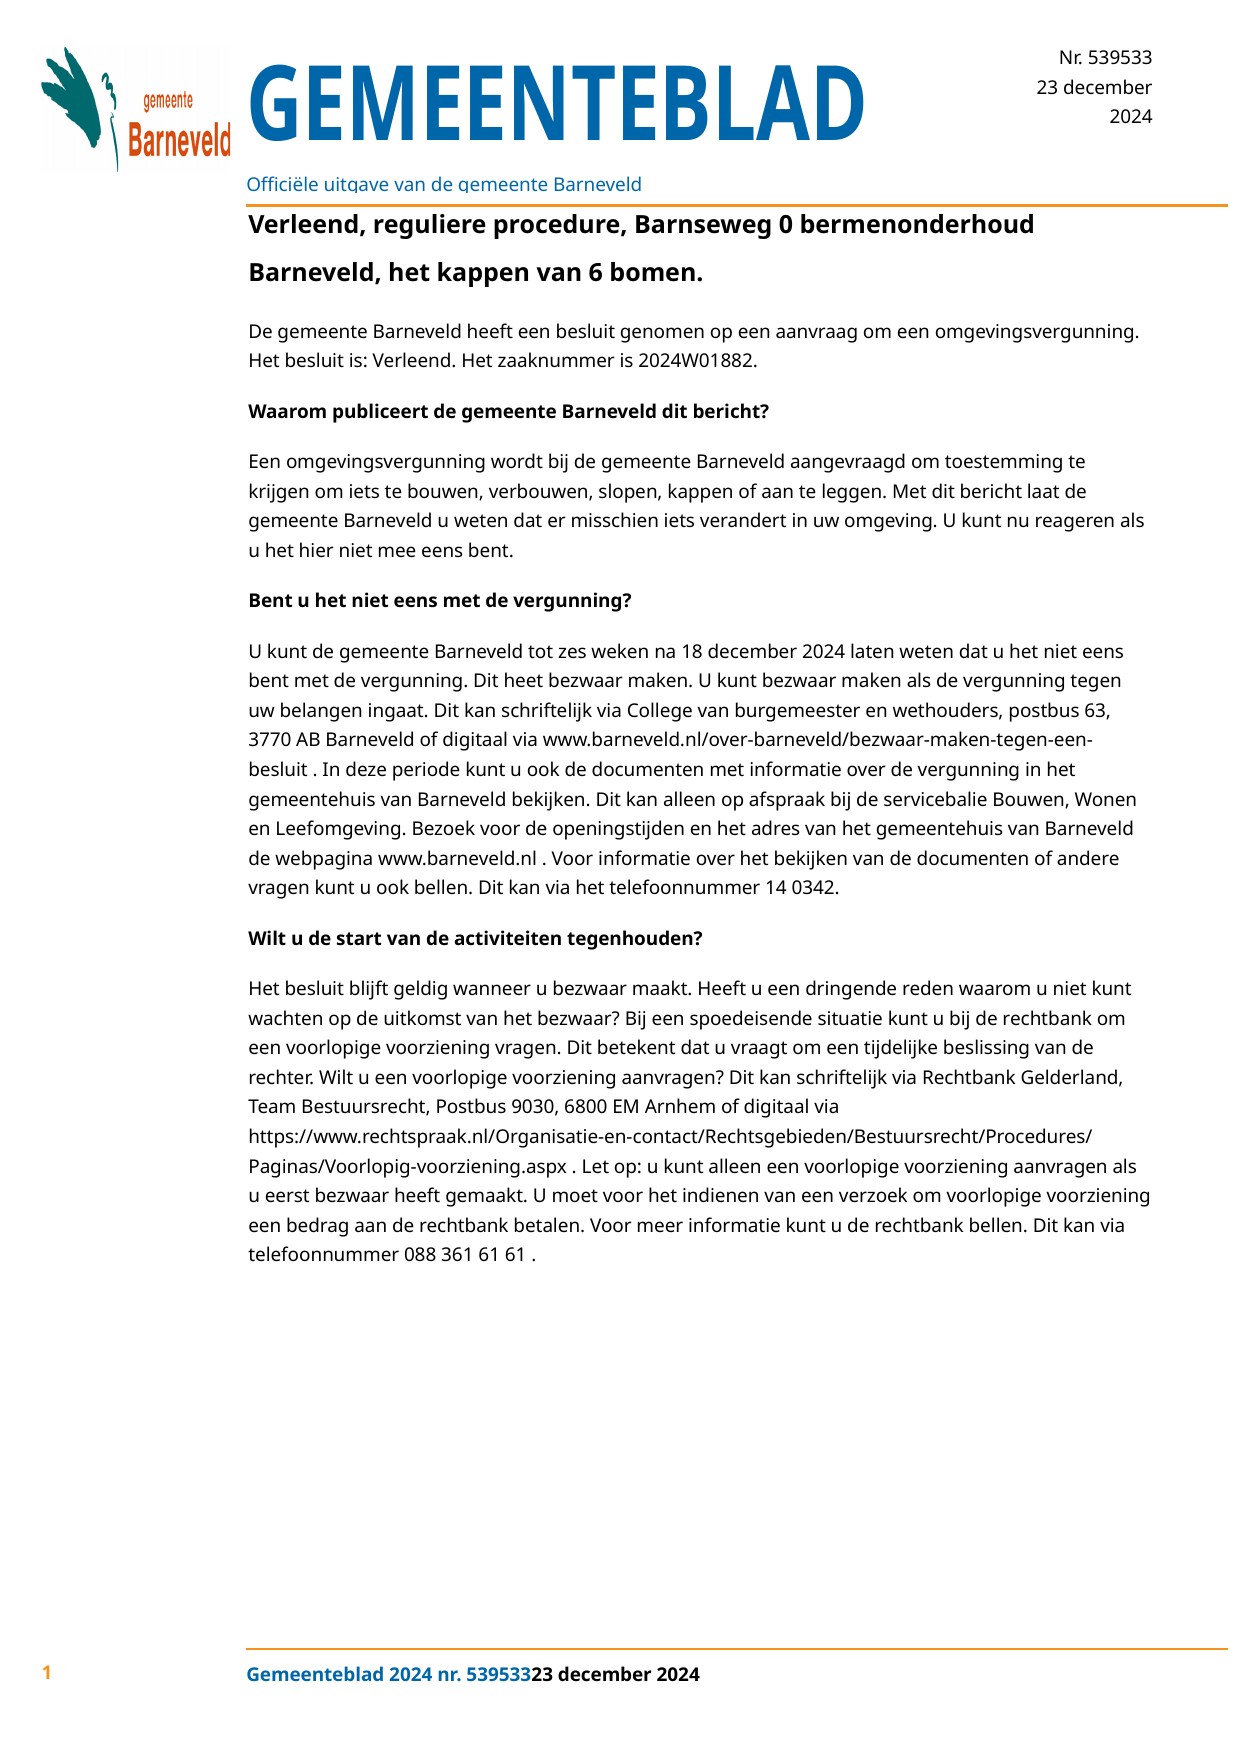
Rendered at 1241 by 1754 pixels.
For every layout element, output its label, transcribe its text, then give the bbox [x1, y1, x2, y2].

text Wilt u de start van de activiteiten tegenhouden? [248, 925, 1152, 951]
text Waarom publiceert de gemeente Barneveld dit bericht? [248, 398, 1152, 424]
text Het besluit blijft geldig wanneer u bezwaar maakt. Heeft u een dringende reden waarom u niet kunt wachten op de uitkomst van het bezwaar? Bij een spoedeisende situatie kunt u bij de rechtbank om een voorlopige voorziening vragen. Dit betekent dat u vraagt om een tijdelijke beslissing van de rechter. Wilt u een voorlopige voorziening aanvragen? Dit kan schriftelijk via Rechtbank Gelderland, Team Bestuursrecht, Postbus 9030, 6800 EM Arnhem of digitaal via https://www.rechtspraak.nl/Organisatie-en-contact/Rechtsgebieden/Bestuursrecht/Procedures/Paginas/Voorlopig-voorziening.aspx . Let op: u kunt alleen een voorlopige voorziening aanvragen als u eerst bezwaar heeft gemaakt. U moet voor het indienen van een verzoek om voorlopige voorziening een bedrag aan de rechtbank betalen. Voor meer informatie kunt u de rechtbank bellen. Dit kan via telefoonnummer 088 361 61 61 . [248, 975, 1152, 1267]
text Verleend, reguliere procedure, Barnseweg 0 bermenonderhoud Barneveld, het kappen van 6 bomen. [248, 207, 1152, 288]
text De gemeente Barneveld heeft een besluit genomen op een aanvraag om een omgevingsvergunning. Het besluit is: Verleend. Het zaaknummer is 2024W01882. [248, 318, 1152, 373]
picture [41, 47, 231, 172]
text Een omgevingsvergunning wordt bij de gemeente Barneveld aangevraagd om toestemming te krijgen om iets te bouwen, verbouwen, slopen, kappen of aan te leggen. Met dit bericht laat de gemeente Barneveld u weten dat er misschien iets verandert in uw omgeving. U kunt nu reageren als u het hier niet mee eens bent. [248, 448, 1152, 563]
text U kunt de gemeente Barneveld tot zes weken na 18 december 2024 laten weten dat u het niet eens bent met de vergunning. Dit heet bezwaar maken. U kunt bezwaar maken als de vergunning tegen uw belangen ingaat. Dit kan schriftelijk via College van burgemeester en wethouders, postbus 63, 3770 AB Barneveld of digitaal via www.barneveld.nl/over-barneveld/bezwaar-maken-tegen-een-besluit . In deze periode kunt u ook de documenten met informatie over de vergunning in het gemeentehuis van Barneveld bekijken. Dit kan alleen op afspraak bij de servicebalie Bouwen, Wonen en Leefomgeving. Bezoek voor de openingstijden en het adres van het gemeentehuis van Barneveld de webpagina www.barneveld.nl . Voor informatie over het bekijken van de documenten of andere vragen kunt u ook bellen. Dit kan via het telefoonnummer 14 0342. [248, 638, 1152, 900]
text Bent u het niet eens met de vergunning? [248, 587, 1152, 613]
